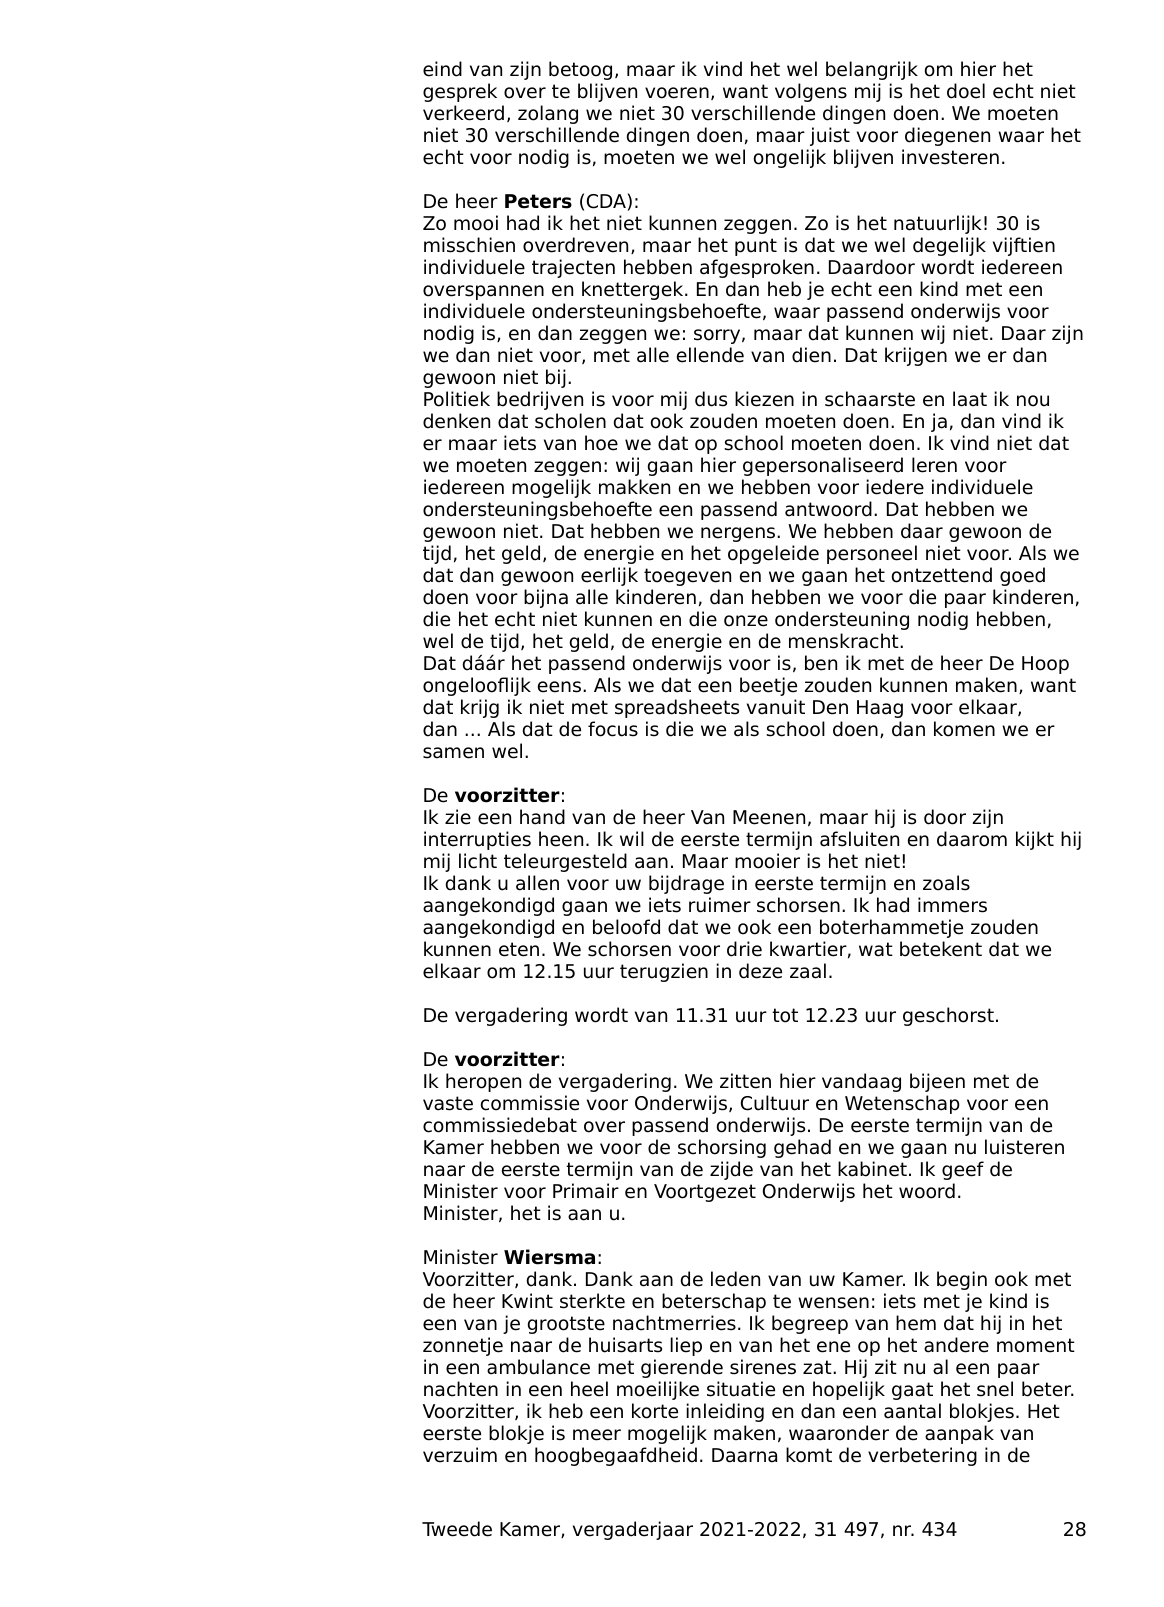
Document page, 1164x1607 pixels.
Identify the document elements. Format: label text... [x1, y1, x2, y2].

text De vergadering wordt van 11.31 uur tot 12.23 uur geschorst. [422, 1005, 1087, 1027]
text Ik zie een hand van de heer Van Meenen, maar hij is door zijn interrupties heen. Ik wil de eerste termijn afsluiten en daarom kijkt hij mij licht teleurgesteld aan. Maar mooier is het niet! [422, 807, 1087, 873]
text Minister, het is aan u. [422, 1203, 1087, 1225]
text Voorzitter, ik heb een korte inleiding en dan een aantal blokjes. Het eerste blokje is meer mogelijk maken, waaronder de aanpak van verzuim en hoogbegaafdheid. Daarna komt de verbetering in de [422, 1401, 1087, 1467]
text Voorzitter, dank. Dank aan de leden van uw Kamer. Ik begin ook met de heer Kwint sterkte en beterschap te wensen: iets met je kind is een van je grootste nachtmerries. Ik begreep van hem dat hij in het zonnetje naar de huisarts liep en van het ene op het andere moment in een ambulance met gierende sirenes zat. Hij zit nu al een paar nachten in een heel moeilijke situatie en hopelijk gaat het snel beter. [422, 1269, 1087, 1401]
text Ik dank u allen voor uw bijdrage in eerste termijn en zoals aangekondigd gaan we iets ruimer schorsen. Ik had immers aangekondigd en beloofd dat we ook een boterhammetje zouden kunnen eten. We schorsen voor drie kwartier, wat betekent dat we elkaar om 12.15 uur terugzien in deze zaal. [422, 873, 1087, 983]
text Ik heropen de vergadering. We zitten hier vandaag bijeen met de vaste commissie voor Onderwijs, Cultuur en Wetenschap voor een commissiedebat over passend onderwijs. De eerste termijn van de Kamer hebben we voor de schorsing gehad en we gaan nu luisteren naar de eerste termijn van de zijde van het kabinet. Ik geef de Minister voor Primair en Voortgezet Onderwijs het woord. [422, 1071, 1087, 1203]
text eind van zijn betoog, maar ik vind het wel belangrijk om hier het gesprek over te blijven voeren, want volgens mij is het doel echt niet verkeerd, zolang we niet 30 verschillende dingen doen. We moeten niet 30 verschillende dingen doen, maar juist voor diegenen waar het echt voor nodig is, moeten we wel ongelijk blijven investeren. [422, 59, 1087, 169]
text Dat dáár het passend onderwijs voor is, ben ik met de heer De Hoop ongelooflijk eens. Als we dat een beetje zouden kunnen maken, want dat krijg ik niet met spreadsheets vanuit Den Haag voor elkaar, dan ... Als dat de focus is die we als school doen, dan komen we er samen wel. [422, 653, 1087, 763]
text De voorzitter: [422, 785, 1087, 807]
text De heer Peters (CDA): [422, 191, 1087, 213]
text Zo mooi had ik het niet kunnen zeggen. Zo is het natuurlijk! 30 is misschien overdreven, maar het punt is dat we wel degelijk vijftien individuele trajecten hebben afgesproken. Daardoor wordt iedereen overspannen en knettergek. En dan heb je echt een kind met een individuele ondersteuningsbehoefte, waar passend onderwijs voor nodig is, en dan zeggen we: sorry, maar dat kunnen wij niet. Daar zijn we dan niet voor, met alle ellende van dien. Dat krijgen we er dan gewoon niet bij. [422, 213, 1087, 389]
text De voorzitter: [422, 1049, 1087, 1071]
text Minister Wiersma: [422, 1247, 1087, 1269]
text Politiek bedrijven is voor mij dus kiezen in schaarste en laat ik nou denken dat scholen dat ook zouden moeten doen. En ja, dan vind ik er maar iets van hoe we dat op school moeten doen. Ik vind niet dat we moeten zeggen: wij gaan hier gepersonaliseerd leren voor iedereen mogelijk makken en we hebben voor iedere individuele ondersteuningsbehoefte een passend antwoord. Dat hebben we gewoon niet. Dat hebben we nergens. We hebben daar gewoon de tijd, het geld, de energie en het opgeleide personeel niet voor. Als we dat dan gewoon eerlijk toegeven en we gaan het ontzettend goed doen voor bijna alle kinderen, dan hebben we voor die paar kinderen, die het echt niet kunnen en die onze ondersteuning nodig hebben, wel de tijd, het geld, de energie en de menskracht. [422, 389, 1087, 653]
